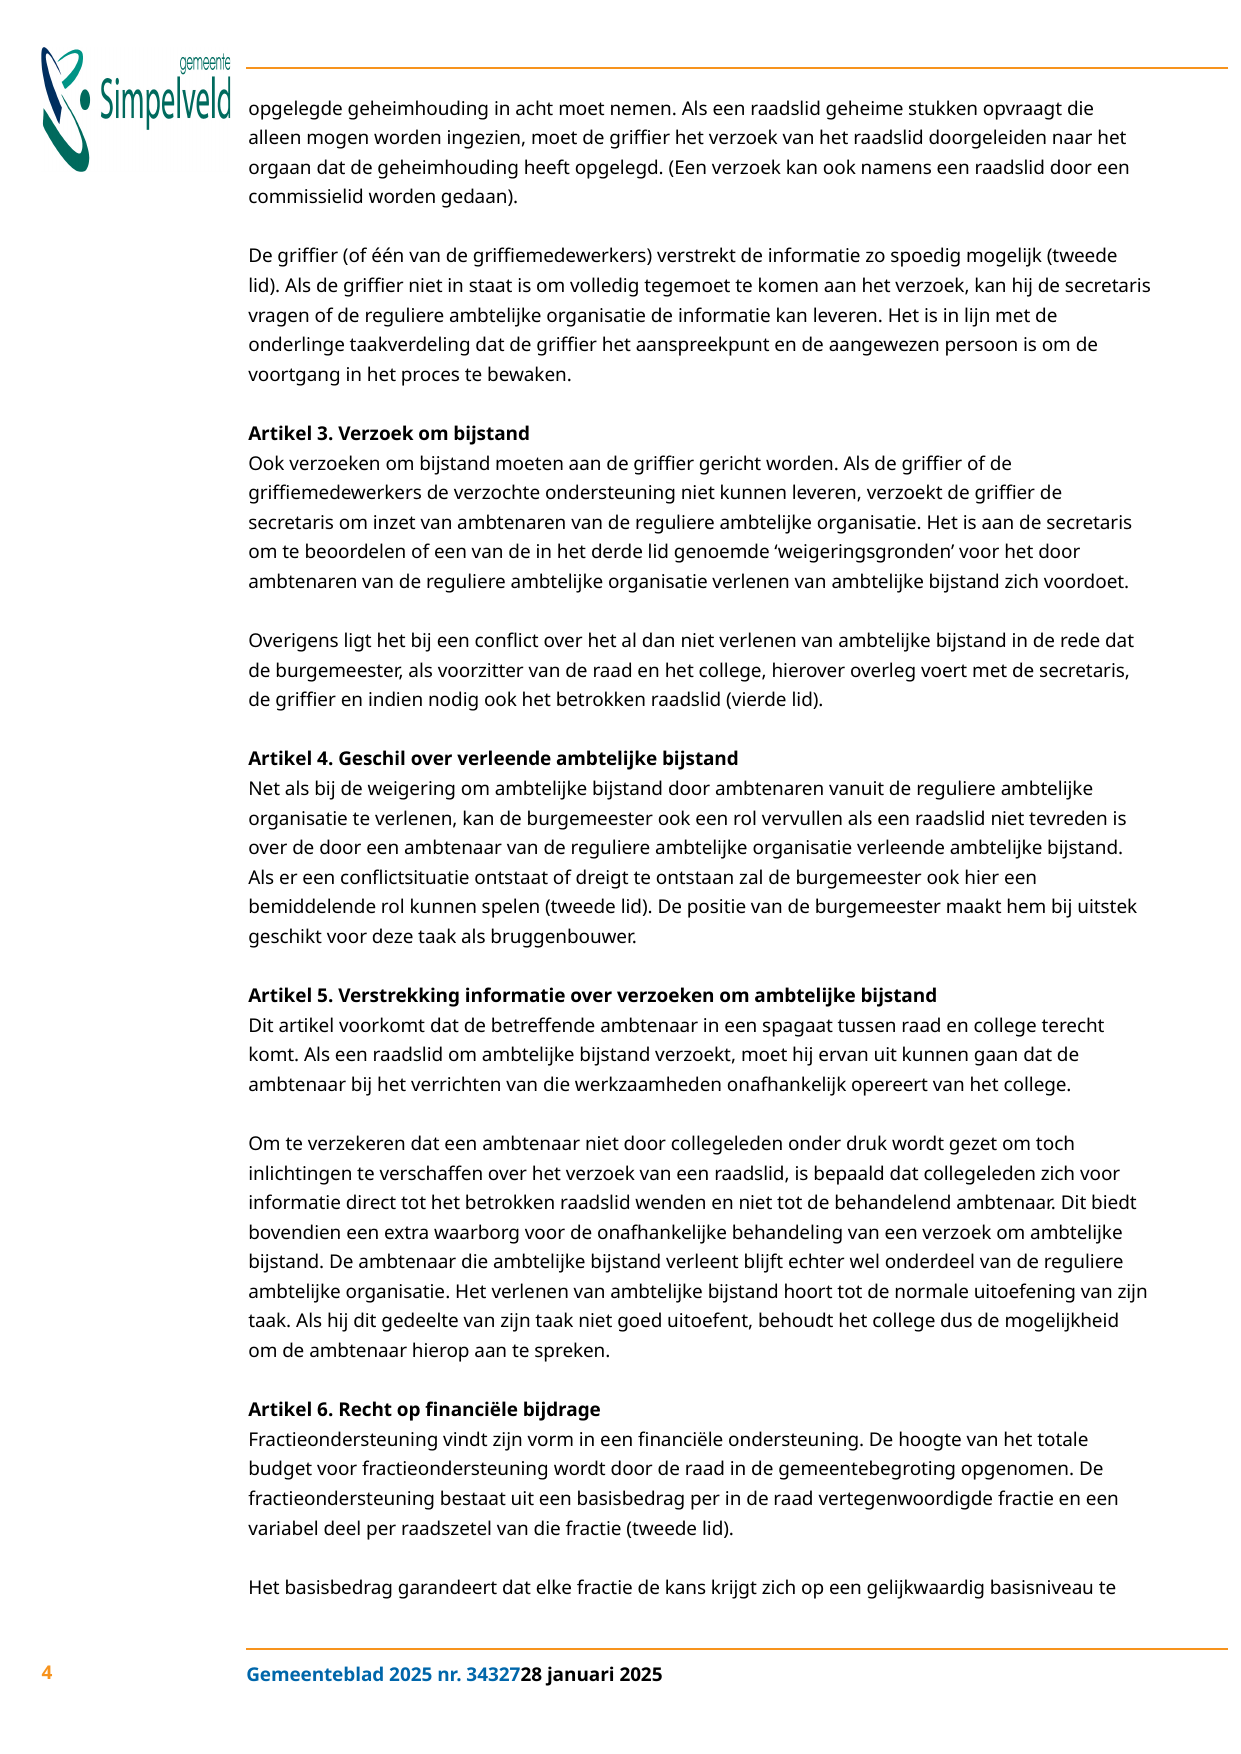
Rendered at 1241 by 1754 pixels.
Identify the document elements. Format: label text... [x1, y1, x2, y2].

text Artikel 6. Recht op financiële bijdrage [248, 1396, 1152, 1422]
text opgelegde geheimhouding in acht moet nemen. Als een raadslid geheime stukken opvraagt die alleen mogen worden ingezien, moet de griffier het verzoek van het raadslid doorgeleiden naar het orgaan dat de geheimhouding heeft opgelegd. (Een verzoek kan ook namens een raadslid door een commissielid worden gedaan). [248, 95, 1152, 209]
text Fractieondersteuning vindt zijn vorm in een financiële ondersteuning. De hoogte van het totale budget voor fractieondersteuning wordt door de raad in de gemeentebegroting opgenomen. De fractieondersteuning bestaat uit een basisbedrag per in de raad vertegenwoordigde fractie en een variabel deel per raadszetel van die fractie (tweede lid). [248, 1426, 1152, 1541]
text Artikel 3. Verzoek om bijstand [248, 420, 1152, 446]
text Dit artikel voorkomt dat de betreffende ambtenaar in een spagaat tussen raad en college terecht komt. Als een raadslid om ambtelijke bijstand verzoekt, moet hij ervan uit kunnen gaan dat de ambtenaar bij het verrichten van die werkzaamheden onafhankelijk opereert van het college. [248, 1012, 1152, 1097]
text De griffier (of één van de griffiemedewerkers) verstrekt de informatie zo spoedig mogelijk (tweede lid). Als de griffier niet in staat is om volledig tegemoet te komen aan het verzoek, kan hij de secretaris vragen of de reguliere ambtelijke organisatie de informatie kan leveren. Het is in lijn met de onderlinge taakverdeling dat de griffier het aanspreekpunt en de aangewezen persoon is om de voortgang in het proces te bewaken. [248, 243, 1152, 387]
text Artikel 4. Geschil over verleende ambtelijke bijstand [248, 746, 1152, 771]
text Net als bij de weigering om ambtelijke bijstand door ambtenaren vanuit de reguliere ambtelijke organisatie te verlenen, kan de burgemeester ook een rol vervullen als een raadslid niet tevreden is over de door een ambtenaar van de reguliere ambtelijke organisatie verleende ambtelijke bijstand. Als er een conflictsituatie ontstaat of dreigt te ontstaan zal de burgemeester ook hier een bemiddelende rol kunnen spelen (tweede lid). De positie van de burgemeester maakt hem bij uitstek geschikt voor deze taak als bruggenbouwer. [248, 775, 1152, 949]
text Het basisbedrag garandeert dat elke fractie de kans krijgt zich op een gelijkwaardig basisniveau te [248, 1574, 1152, 1600]
picture [41, 47, 231, 172]
text Overigens ligt het bij een conflict over het al dan niet verlenen van ambtelijke bijstand in de rede dat de burgemeester, als voorzitter van de raad en het college, hierover overleg voert met de secretaris, de griffier en indien nodig ook het betrokken raadslid (vierde lid). [248, 627, 1152, 712]
text Artikel 5. Verstrekking informatie over verzoeken om ambtelijke bijstand [248, 982, 1152, 1008]
text Ook verzoeken om bijstand moeten aan de griffier gericht worden. Als de griffier of de griffiemedewerkers de verzochte ondersteuning niet kunnen leveren, verzoekt de griffier de secretaris om inzet van ambtenaren van de reguliere ambtelijke organisatie. Het is aan de secretaris om te beoordelen of een van de in het derde lid genoemde ‘weigeringsgronden’ voor het door ambtenaren van de reguliere ambtelijke organisatie verlenen van ambtelijke bijstand zich voordoet. [248, 450, 1152, 594]
text Om te verzekeren dat een ambtenaar niet door collegeleden onder druk wordt gezet om toch inlichtingen te verschaffen over het verzoek van een raadslid, is bepaald dat collegeleden zich voor informatie direct tot het betrokken raadslid wenden en niet tot de behandelend ambtenaar. Dit biedt bovendien een extra waarborg voor de onafhankelijke behandeling van een verzoek om ambtelijke bijstand. De ambtenaar die ambtelijke bijstand verleent blijft echter wel onderdeel van de reguliere ambtelijke organisatie. Het verlenen van ambtelijke bijstand hoort tot de normale uitoefening van zijn taak. Als hij dit gedeelte van zijn taak niet goed uitoefent, behoudt het college dus de mogelijkheid om de ambtenaar hierop aan te spreken. [248, 1130, 1152, 1363]
